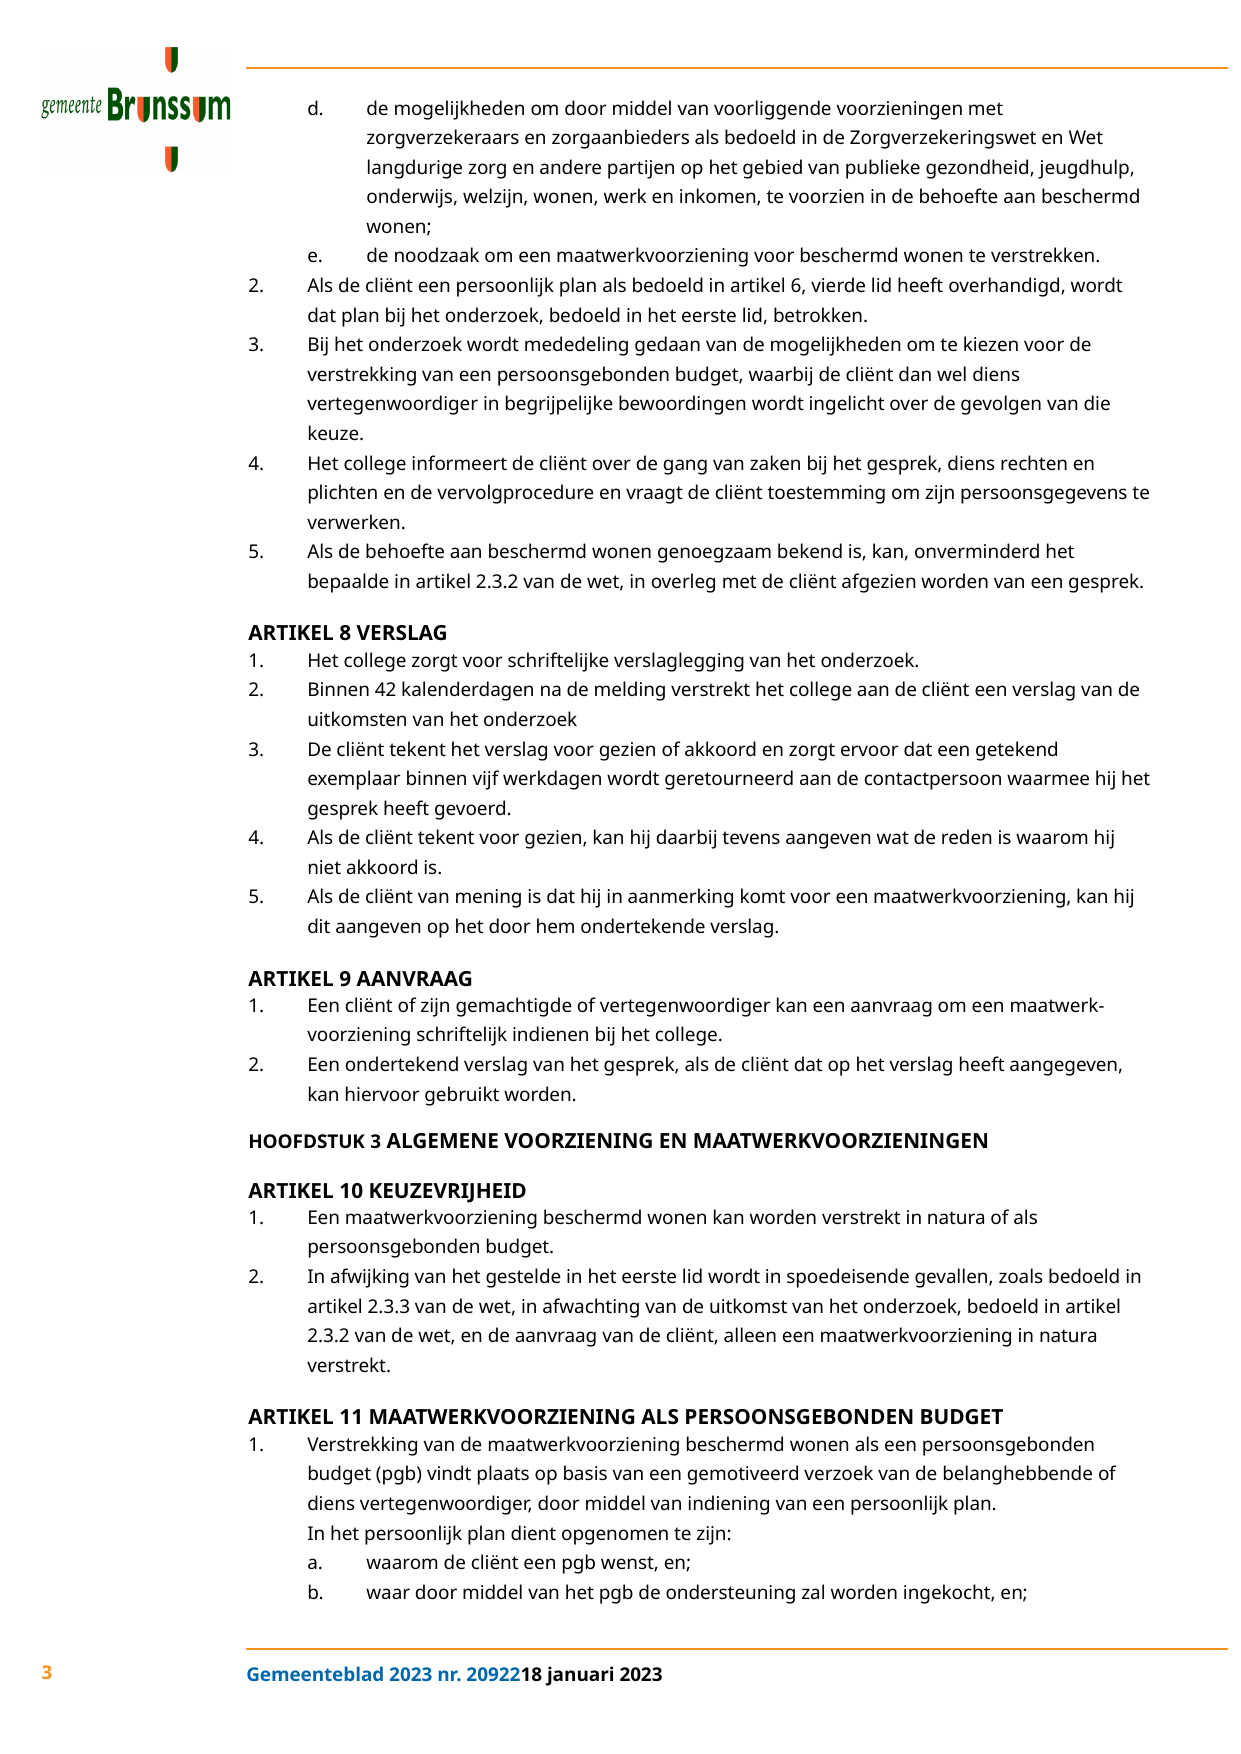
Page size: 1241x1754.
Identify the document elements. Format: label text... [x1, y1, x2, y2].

list In afwijking van het gestelde in het eerste lid wordt in spoedeisende gevallen, zoals bedoeld in artikel 2.3.3 van de wet, in afwachting van de uitkomst van het onderzoek, bedoeld in artikel 2.3.2 van de wet, en de aanvraag van de cliënt, alleen een maatwerkvoorziening in natura verstrekt. [248, 1263, 1152, 1378]
list Het college zorgt voor schriftelijke verslaglegging van het onderzoek. [248, 647, 1152, 673]
list waarom de cliënt een pgb wenst, en; [307, 1549, 1152, 1575]
list In het persoonlijk plan dient opgenomen te zijn: [248, 1520, 1152, 1545]
list Een maatwerkvoorziening beschermd wonen kan worden verstrekt in natura of als persoonsgebonden budget. [248, 1204, 1152, 1259]
list Het college informeert de cliënt over de gang van zaken bij het gesprek, diens rechten en plichten en de vervolgprocedure en vraagt de cliënt toestemming om zijn persoonsgegevens te verwerken. [248, 450, 1152, 535]
list de noodzaak om een maatwerkvoorziening voor beschermd wonen te verstrekken. [307, 243, 1152, 268]
list waar door middel van het pgb de ondersteuning zal worden ingekocht, en; [307, 1579, 1152, 1604]
text ARTIKEL 11 MAATWERKVOORZIENING ALS PERSOONSGEBONDEN BUDGET [248, 1402, 1152, 1431]
list Als de cliënt van mening is dat hij in aanmerking komt voor een maatwerkvoorziening, kan hij dit aangeven op het door hem ondertekende verslag. [248, 884, 1152, 939]
text ARTIKEL 9 AANVRAAG [248, 964, 1152, 992]
list Als de cliënt tekent voor gezien, kan hij daarbij tevens aangeven wat de reden is waarom hij niet akkoord is. [248, 824, 1152, 880]
text ARTIKEL 8 VERSLAG [248, 618, 1152, 647]
list Binnen 42 kalenderdagen na de melding verstrekt het college aan de cliënt een verslag van de uitkomsten van het onderzoek [248, 677, 1152, 732]
picture [41, 47, 231, 172]
list Als de cliënt een persoonlijk plan als bedoeld in artikel 6, vierde lid heeft overhandigd, wordt dat plan bij het onderzoek, bedoeld in het eerste lid, betrokken. [248, 272, 1152, 328]
list Een ondertekend verslag van het gesprek, als de cliënt dat op het verslag heeft aangegeven, kan hiervoor gebruikt worden. [248, 1051, 1152, 1107]
list de mogelijkheden om door middel van voorliggende voorzieningen met zorgverzekeraars en zorgaanbieders als bedoeld in de Zorgverzekeringswet en Wet langdurige zorg en andere partijen op het gebied van publieke gezondheid, jeugdhulp, onderwijs, welzijn, wonen, werk en inkomen, te voorzien in de behoefte aan beschermd wonen; [307, 95, 1152, 239]
list Als de behoefte aan beschermd wonen genoegzaam bekend is, kan, onverminderd het bepaalde in artikel 2.3.2 van de wet, in overleg met de cliënt afgezien worden van een gesprek. [248, 538, 1152, 594]
list Bij het onderzoek wordt mededeling gedaan van de mogelijkheden om te kiezen voor de verstrekking van een persoonsgebonden budget, waarbij de cliënt dan wel diens vertegenwoordiger in begrijpelijke bewoordingen wordt ingelicht over de gevolgen van die keuze. [248, 331, 1152, 446]
list Verstrekking van de maatwerkvoorziening beschermd wonen als een persoonsgebonden budget (pgb) vindt plaats op basis van een gemotiveerd verzoek van de belanghebbende of diens vertegenwoordiger, door middel van indiening van een persoonlijk plan. [248, 1431, 1152, 1516]
text ARTIKEL 10 KEUZEVRIJHEID [248, 1176, 1152, 1204]
text HOOFDSTUK 3 ALGEMENE VOORZIENING EN MAATWERKVOORZIENINGEN [248, 1126, 1152, 1155]
list De cliënt tekent het verslag voor gezien of akkoord en zorgt ervoor dat een getekend exemplaar binnen vijf werkdagen wordt geretourneerd aan de contactpersoon waarmee hij het gesprek heeft gevoerd. [248, 736, 1152, 821]
list Een cliënt of zijn gemachtigde of vertegenwoordiger kan een aanvraag om een maatwerk-voorziening schriftelijk indienen bij het college. [248, 992, 1152, 1047]
